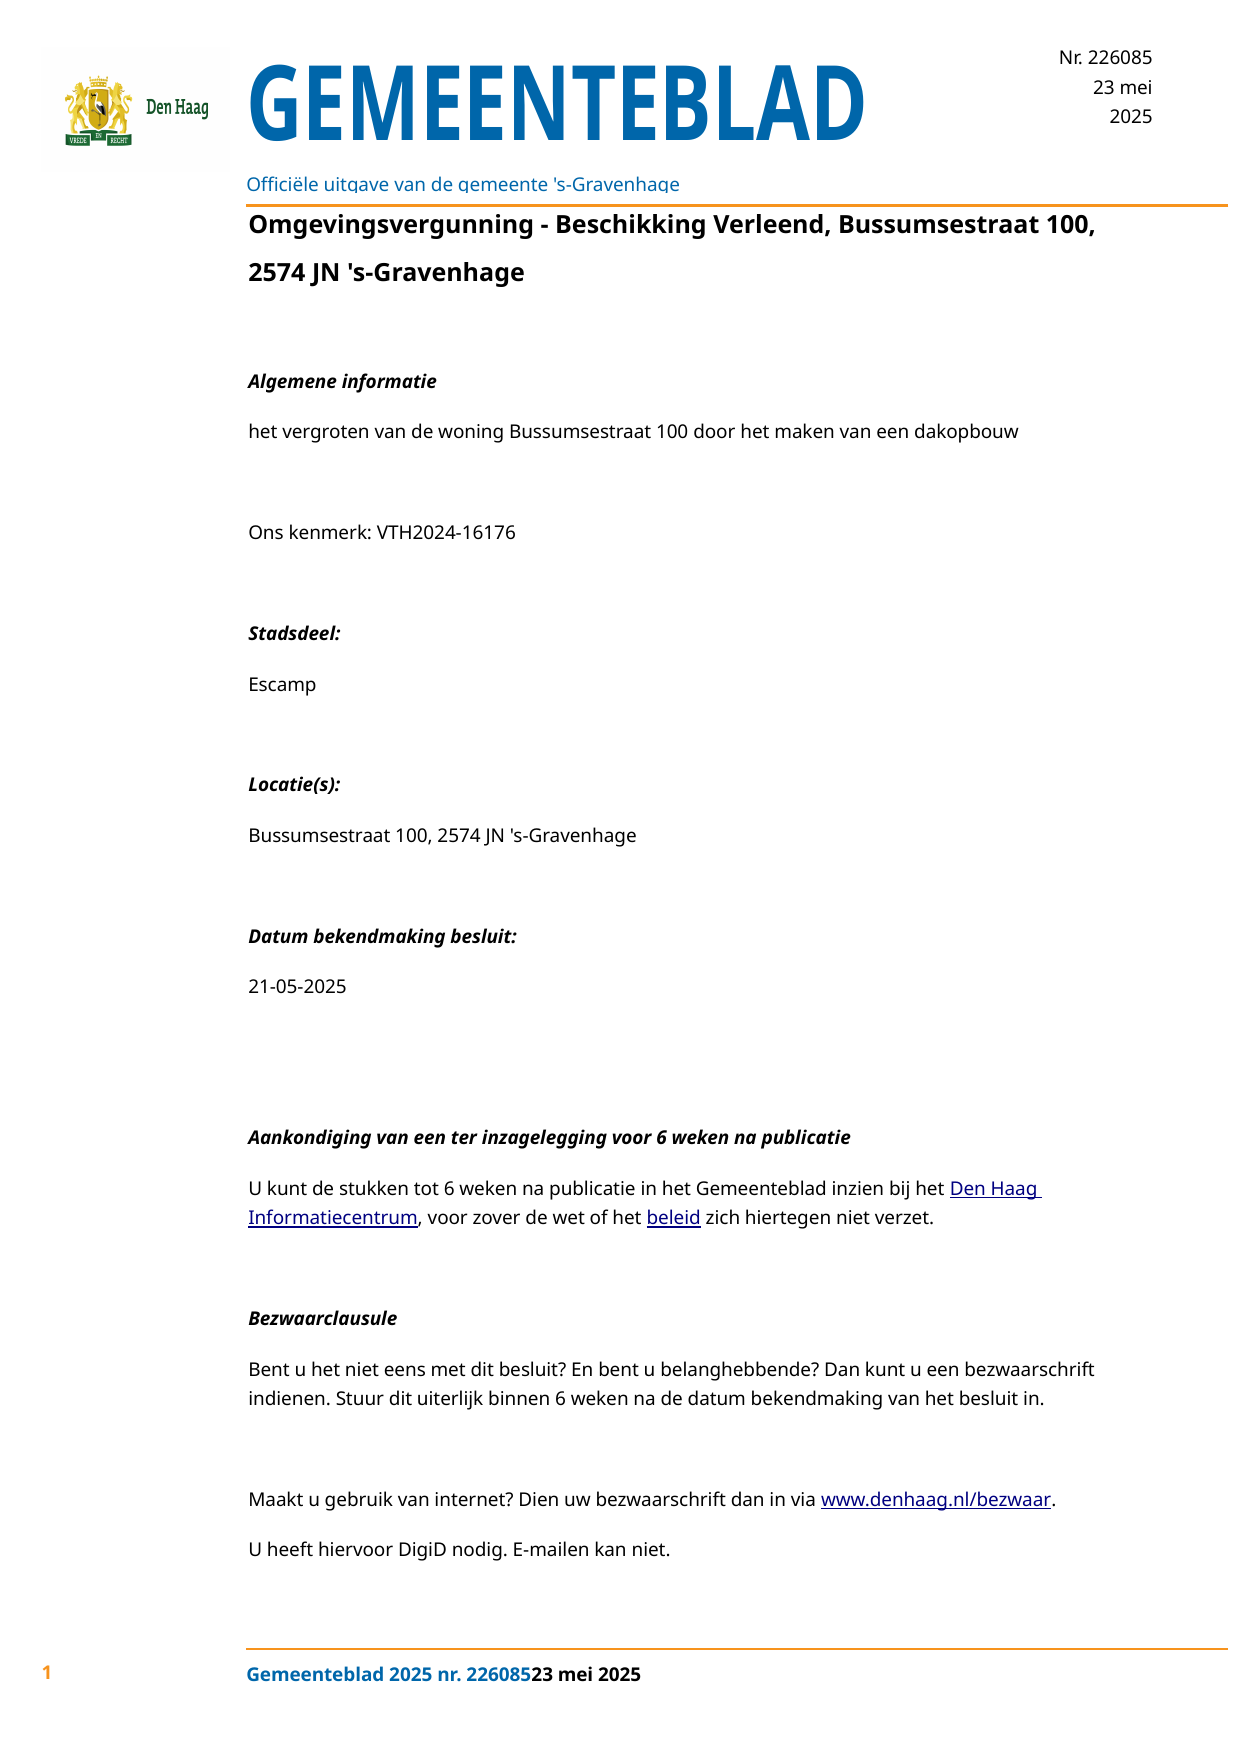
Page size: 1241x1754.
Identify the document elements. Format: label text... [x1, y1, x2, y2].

text Bussumsestraat 100, 2574 JN 's-Gravenhage [248, 822, 1152, 848]
text Ons kenmerk: VTH2024-16176 [248, 519, 1152, 545]
text Locatie(s): [248, 772, 1152, 797]
text Bezwaarclausule [248, 1305, 1152, 1331]
text Datum bekendmaking besluit: [248, 923, 1152, 949]
text Stadsdeel: [248, 620, 1152, 646]
picture [41, 47, 231, 172]
text 21-05-2025 [248, 973, 1152, 999]
text Omgevingsvergunning - Beschikking Verleend, Bussumsestraat 100, 2574 JN 's-Gravenhage [248, 207, 1152, 288]
text Algemene informatie [248, 368, 1152, 394]
text Maakt u gebruik van internet? Dien uw bezwaarschrift dan in via www.denhaag.nl/bezwaar. [248, 1486, 1152, 1512]
text het vergroten van de woning Bussumsestraat 100 door het maken van een dakopbouw [248, 419, 1152, 444]
text Escamp [248, 671, 1152, 697]
text Bent u het niet eens met dit besluit? En bent u belanghebbende? Dan kunt u een bezwaarschrift indienen. Stuur dit uiterlijk binnen 6 weken na de datum bekendmaking van het besluit in. [248, 1356, 1152, 1411]
text U kunt de stukken tot 6 weken na publicatie in het Gemeenteblad inzien bij het Den Haag Informatiecentrum, voor zover de wet of het beleid zich hiertegen niet verzet. [248, 1175, 1152, 1230]
text U heeft hiervoor DigiD nodig. E-mailen kan niet. [248, 1537, 1152, 1562]
text Aankondiging van een ter inzagelegging voor 6 weken na publicatie [248, 1124, 1152, 1150]
